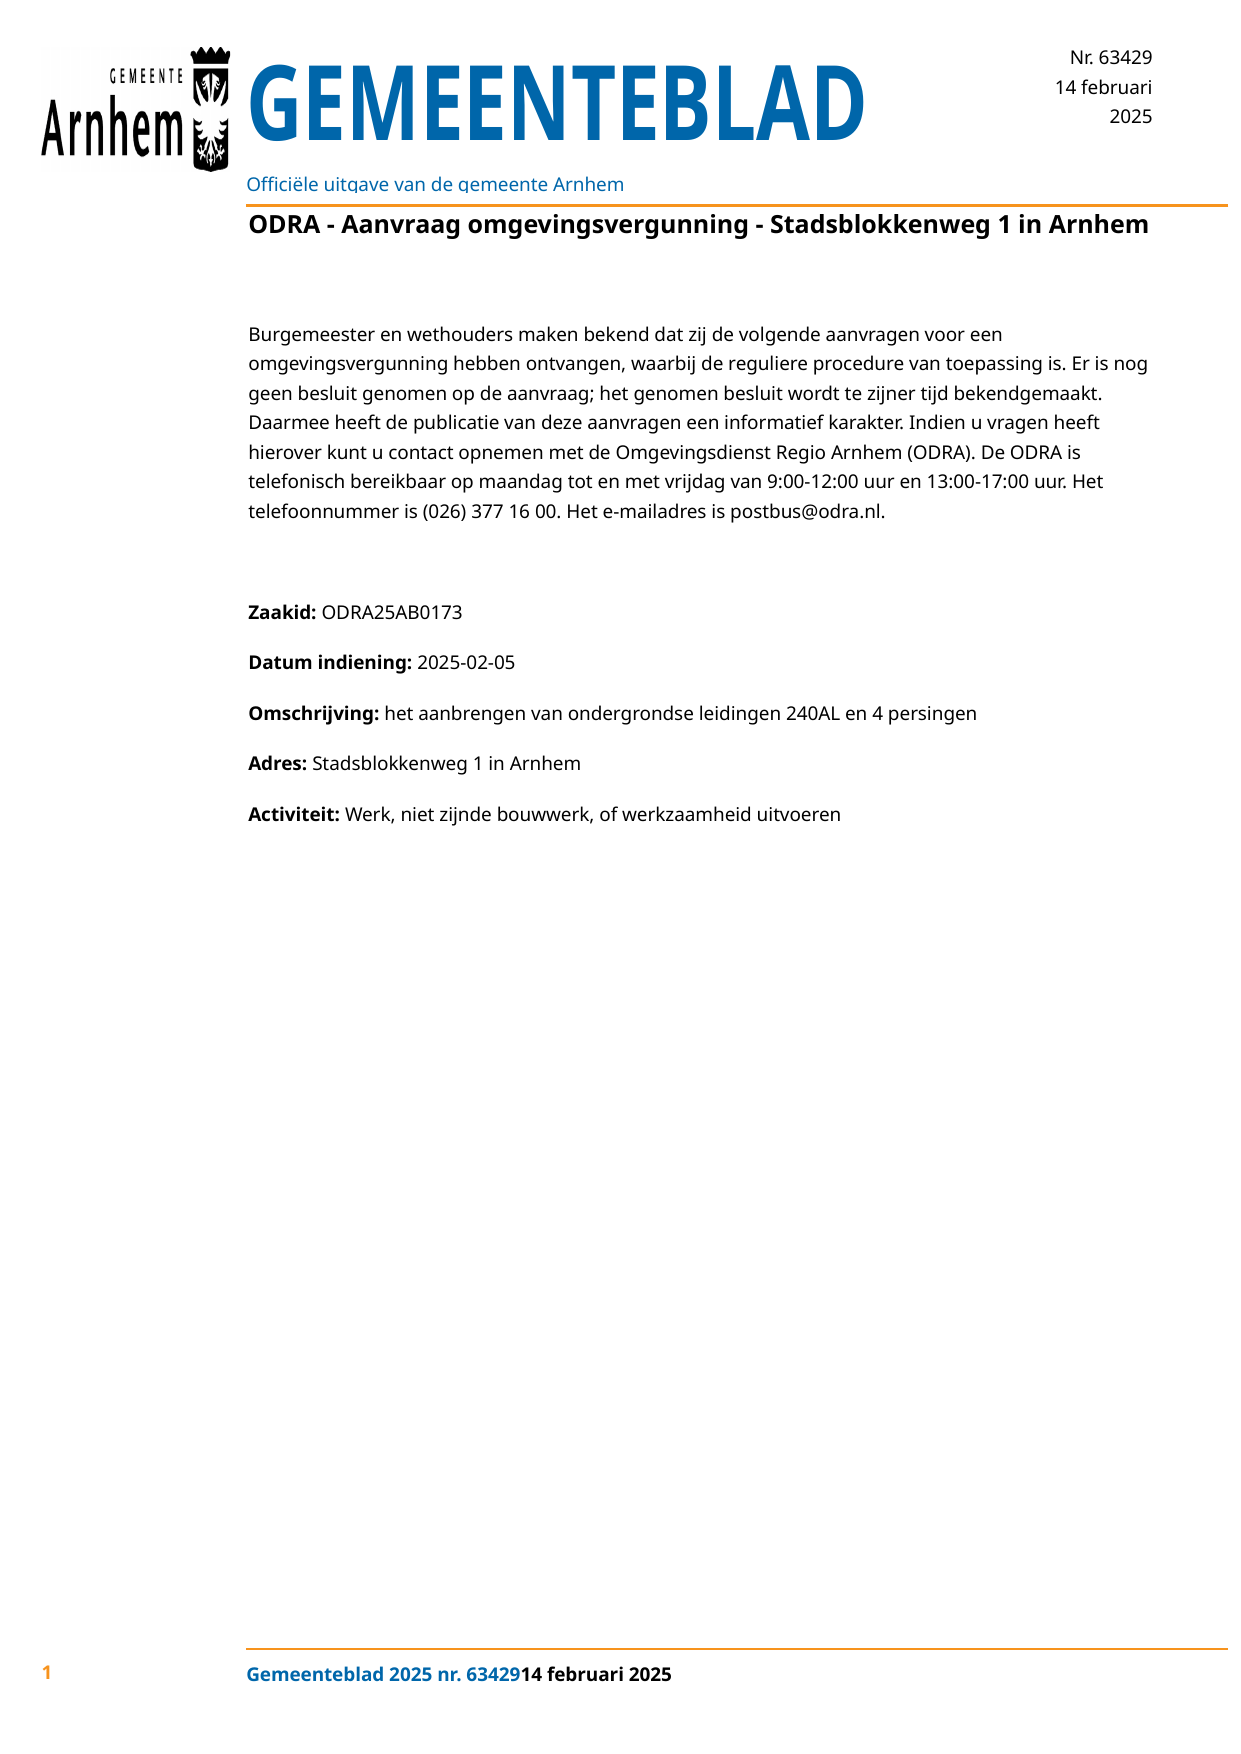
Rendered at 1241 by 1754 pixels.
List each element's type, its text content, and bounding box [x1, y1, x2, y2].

text Datum indiening: 2025-02-05 [248, 649, 1152, 675]
text ODRA - Aanvraag omgevingsvergunning - Stadsblokkenweg 1 in Arnhem [248, 207, 1152, 241]
text Activiteit: Werk, niet zijnde bouwwerk, of werkzaamheid uitvoeren [248, 801, 1152, 826]
text Adres: Stadsblokkenweg 1 in Arnhem [248, 750, 1152, 776]
picture [41, 47, 231, 172]
text Zaakid: ODRA25AB0173 [248, 599, 1152, 625]
text Omschrijving: het aanbrengen van ondergrondse leidingen 240AL en 4 persingen [248, 700, 1152, 726]
text Burgemeester en wethouders maken bekend dat zij de volgende aanvragen voor een omgevingsvergunning hebben ontvangen, waarbij de reguliere procedure van toepassing is. Er is nog geen besluit genomen op de aanvraag; het genomen besluit wordt te zijner tijd bekendgemaakt. Daarmee heeft de publicatie van deze aanvragen een informatief karakter. Indien u vragen heeft hierover kunt u contact opnemen met de Omgevingsdienst Regio Arnhem (ODRA). De ODRA is telefonisch bereikbaar op maandag tot en met vrijdag van 9:00-12:00 uur en 13:00-17:00 uur. Het telefoonnummer is (026) 377 16 00. Het e-mailadres is postbus@odra.nl. [248, 321, 1152, 524]
